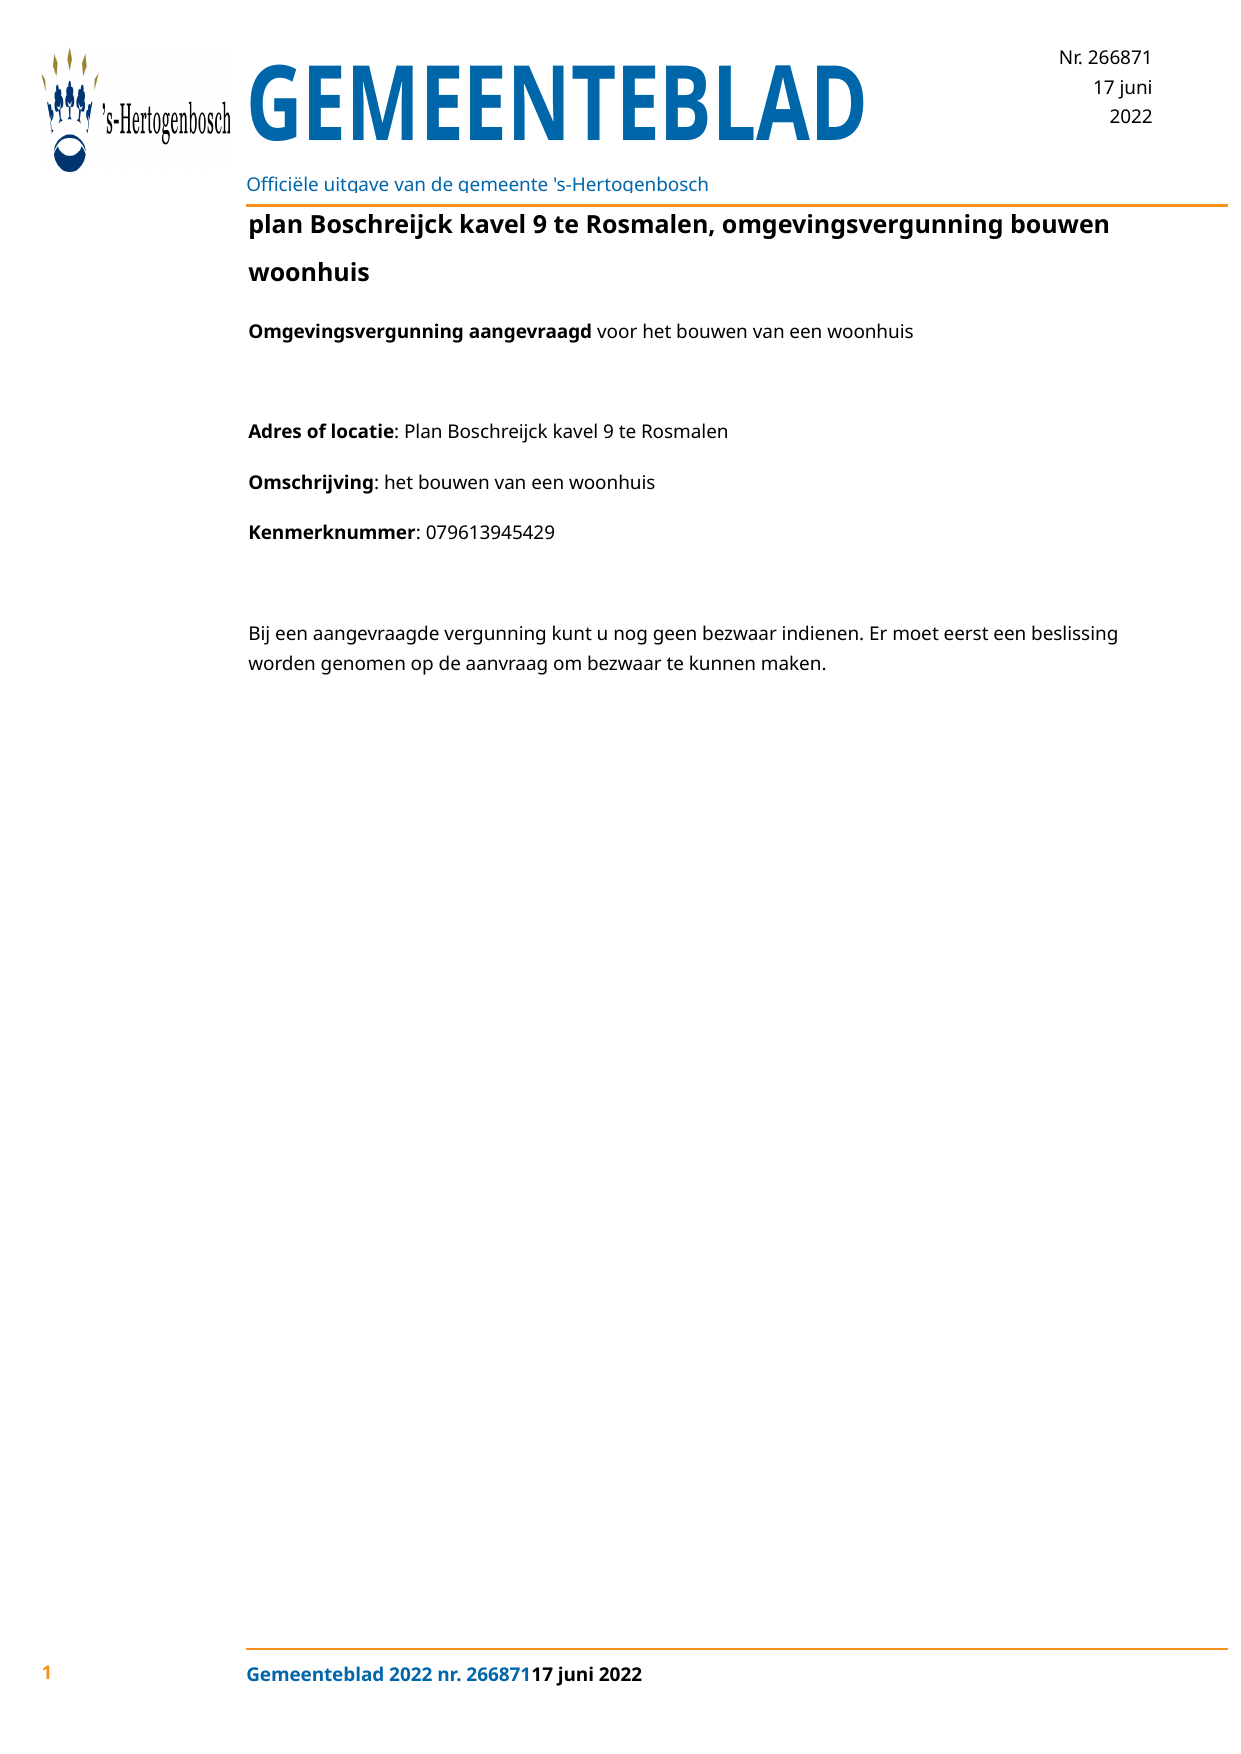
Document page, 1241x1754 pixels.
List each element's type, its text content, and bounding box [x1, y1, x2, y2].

text Omgevingsvergunning aangevraagd voor het bouwen van een woonhuis [248, 318, 1152, 344]
text Bij een aangevraagde vergunning kunt u nog geen bezwaar indienen. Er moet eerst een beslissing worden genomen op de aanvraag om bezwaar te kunnen maken. [248, 620, 1152, 676]
text Omschrijving: het bouwen van een woonhuis [248, 469, 1152, 495]
picture [41, 47, 231, 172]
text Kenmerknummer: 079613945429 [248, 519, 1152, 545]
text Adres of locatie: Plan Boschreijck kavel 9 te Rosmalen [248, 419, 1152, 444]
text plan Boschreijck kavel 9 te Rosmalen, omgevingsvergunning bouwen woonhuis [248, 207, 1152, 288]
